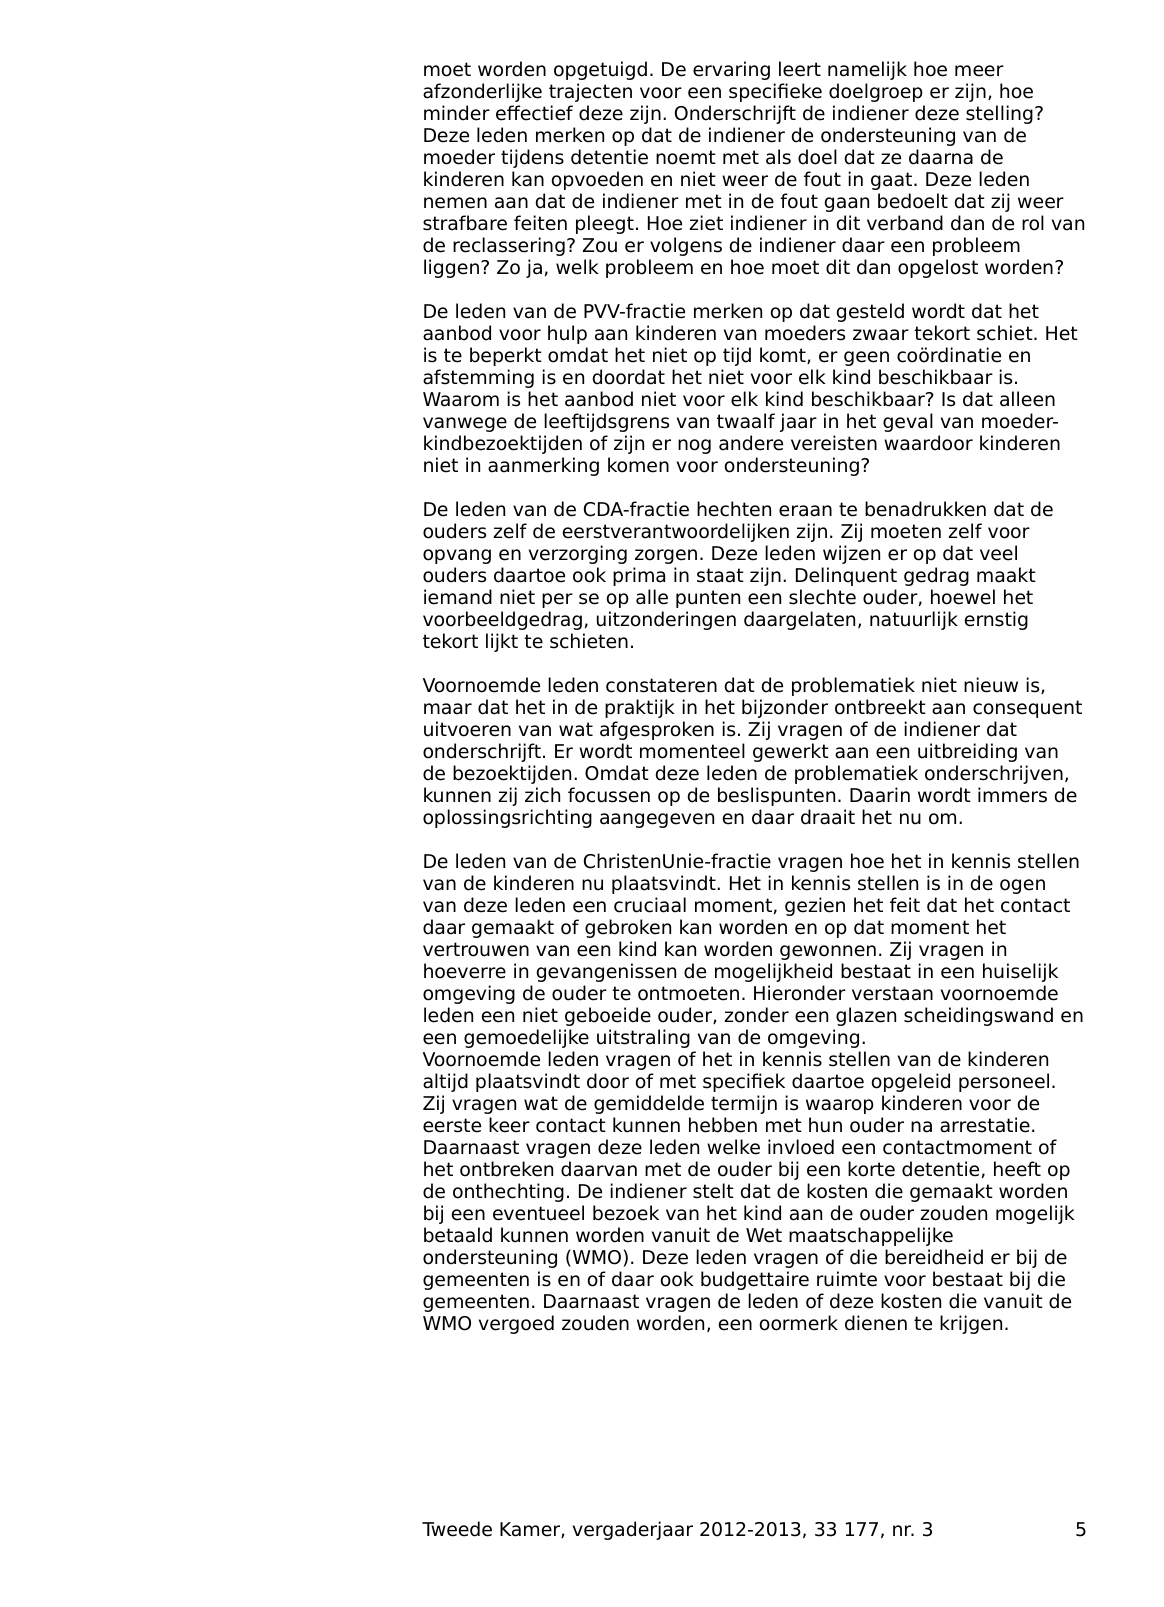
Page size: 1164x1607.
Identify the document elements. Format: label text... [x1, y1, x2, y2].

text Deze leden merken op dat de indiener de ondersteuning van de moeder tijdens detentie noemt met als doel dat ze daarna de kinderen kan opvoeden en niet weer de fout in gaat. Deze leden nemen aan dat de indiener met in de fout gaan bedoelt dat zij weer strafbare feiten pleegt. Hoe ziet indiener in dit verband dan de rol van de reclassering? Zou er volgens de indiener daar een probleem liggen? Zo ja, welk probleem en hoe moet dit dan opgelost worden? [422, 125, 1087, 279]
text De leden van de ChristenUnie-fractie vragen hoe het in kennis stellen van de kinderen nu plaatsvindt. Het in kennis stellen is in de ogen van deze leden een cruciaal moment, gezien het feit dat het contact daar gemaakt of gebroken kan worden en op dat moment het vertrouwen van een kind kan worden gewonnen. Zij vragen in hoeverre in gevangenissen de mogelijkheid bestaat in een huiselijk omgeving de ouder te ontmoeten. Hieronder verstaan voornoemde leden een niet geboeide ouder, zonder een glazen scheidingswand en een gemoedelijke uitstraling van de omgeving. [422, 851, 1087, 1049]
text Voornoemde leden constateren dat de problematiek niet nieuw is, maar dat het in de praktijk in het bijzonder ontbreekt aan consequent uitvoeren van wat afgesproken is. Zij vragen of de indiener dat onderschrijft. Er wordt momenteel gewerkt aan een uitbreiding van de bezoektijden. Omdat deze leden de problematiek onderschrijven, kunnen zij zich focussen op de beslispunten. Daarin wordt immers de oplossingsrichting aangegeven en daar draait het nu om. [422, 675, 1087, 829]
text moet worden opgetuigd. De ervaring leert namelijk hoe meer afzonderlijke trajecten voor een specifieke doelgroep er zijn, hoe minder effectief deze zijn. Onderschrijft de indiener deze stelling? [422, 59, 1087, 125]
text Zij vragen wat de gemiddelde termijn is waarop kinderen voor de eerste keer contact kunnen hebben met hun ouder na arrestatie. Daarnaast vragen deze leden welke invloed een contactmoment of het ontbreken daarvan met de ouder bij een korte detentie, heeft op de onthechting. De indiener stelt dat de kosten die gemaakt worden bij een eventueel bezoek van het kind aan de ouder zouden mogelijk betaald kunnen worden vanuit de Wet maatschappelijke ondersteuning (WMO). Deze leden vragen of die bereidheid er bij de gemeenten is en of daar ook budgettaire ruimte voor bestaat bij die gemeenten. Daarnaast vragen de leden of deze kosten die vanuit de WMO vergoed zouden worden, een oormerk dienen te krijgen. [422, 1093, 1087, 1335]
text De leden van de CDA-fractie hechten eraan te benadrukken dat de ouders zelf de eerstverantwoordelijken zijn. Zij moeten zelf voor opvang en verzorging zorgen. Deze leden wijzen er op dat veel ouders daartoe ook prima in staat zijn. Delinquent gedrag maakt iemand niet per se op alle punten een slechte ouder, hoewel het voorbeeldgedrag, uitzonderingen daargelaten, natuurlijk ernstig tekort lijkt te schieten. [422, 499, 1087, 653]
text De leden van de PVV-fractie merken op dat gesteld wordt dat het aanbod voor hulp aan kinderen van moeders zwaar tekort schiet. Het is te beperkt omdat het niet op tijd komt, er geen coördinatie en afstemming is en doordat het niet voor elk kind beschikbaar is. Waarom is het aanbod niet voor elk kind beschikbaar? Is dat alleen vanwege de leeftijdsgrens van twaalf jaar in het geval van moeder-kindbezoektijden of zijn er nog andere vereisten waardoor kinderen niet in aanmerking komen voor ondersteuning? [422, 301, 1087, 477]
text Voornoemde leden vragen of het in kennis stellen van de kinderen altijd plaatsvindt door of met specifiek daartoe opgeleid personeel. [422, 1049, 1087, 1093]
